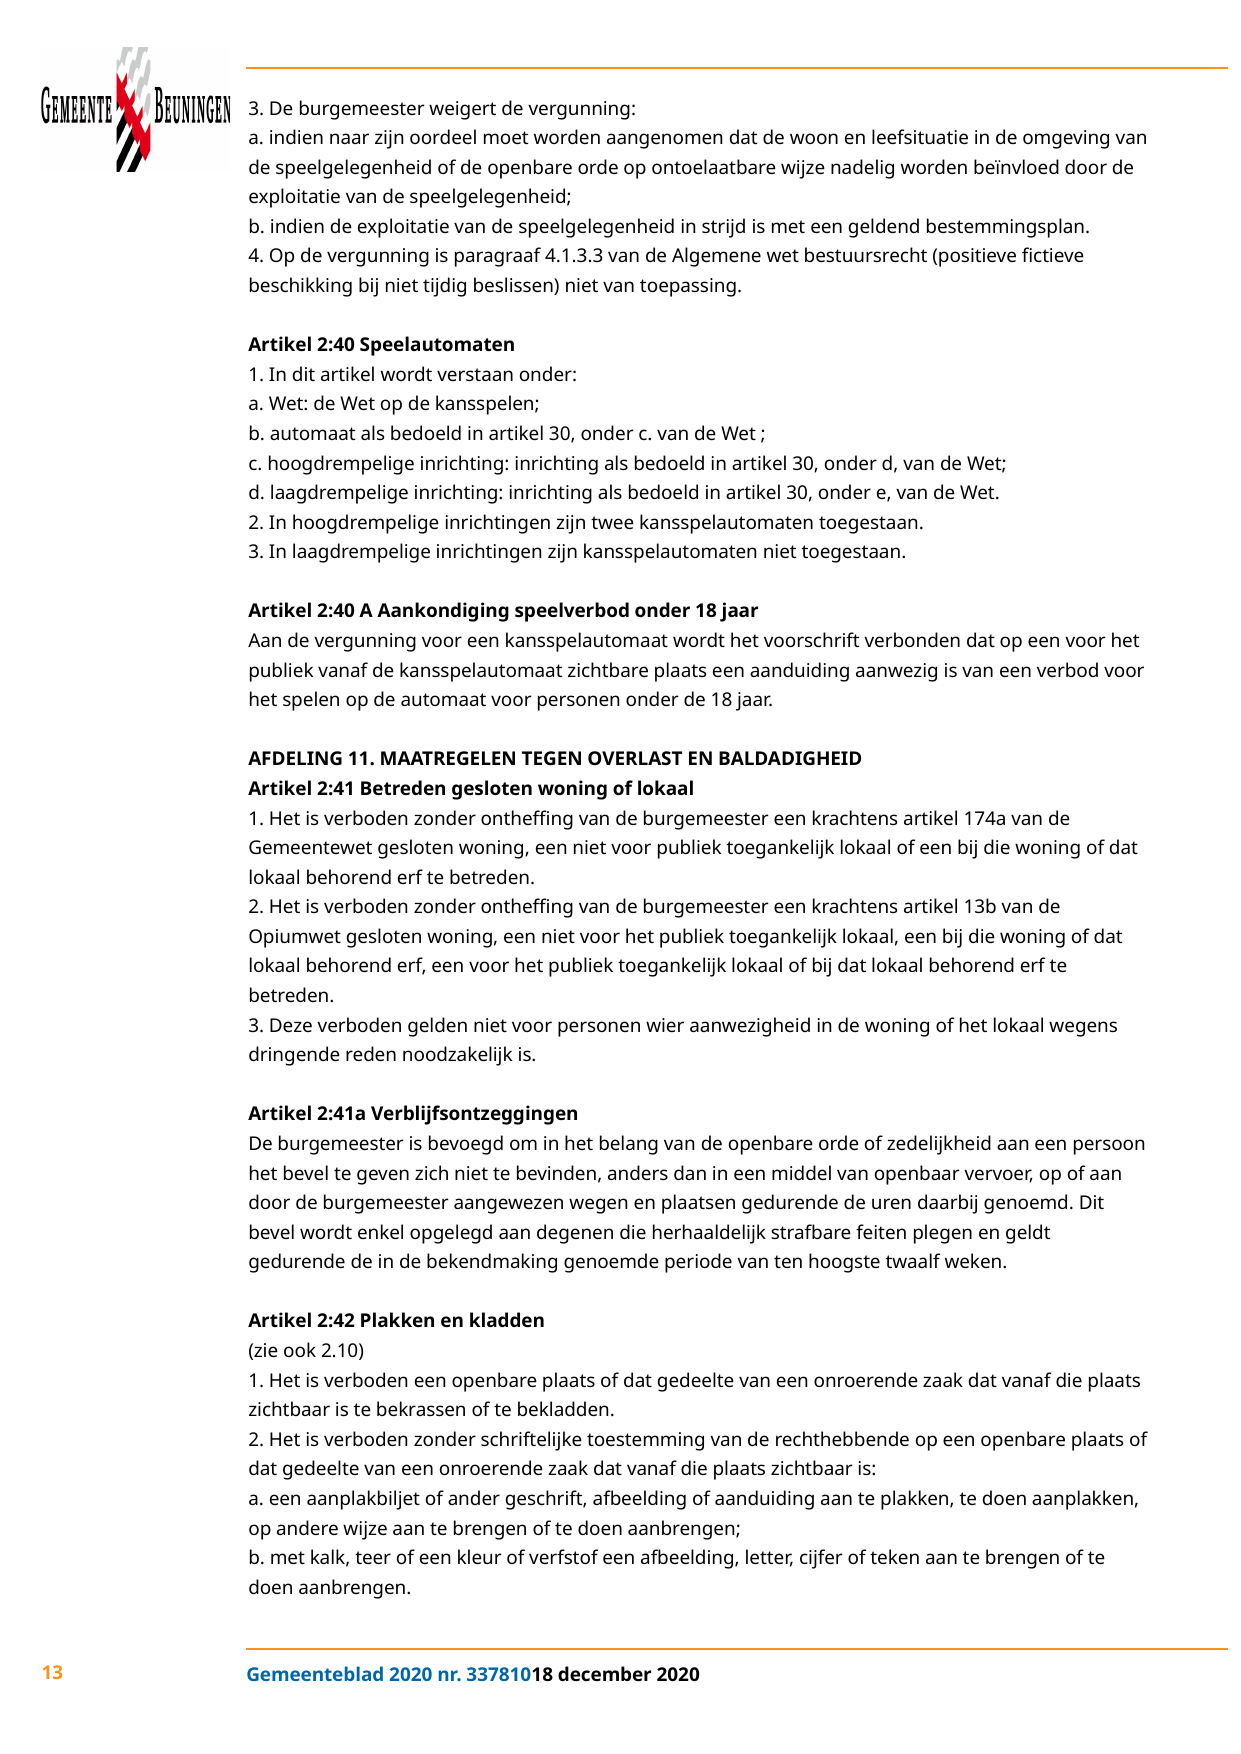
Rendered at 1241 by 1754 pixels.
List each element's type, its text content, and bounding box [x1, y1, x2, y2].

text 3. Deze verboden gelden niet voor personen wier aanwezigheid in de woning of het lokaal wegens dringende reden noodzakelijk is. [248, 1012, 1152, 1067]
text 1. Het is verboden een openbare plaats of dat gedeelte van een onroerende zaak dat vanaf die plaats zichtbaar is te bekrassen of te bekladden. [248, 1367, 1152, 1422]
text 2. Het is verboden zonder schriftelijke toestemming van de rechthebbende op een openbare plaats of dat gedeelte van een onroerende zaak dat vanaf die plaats zichtbaar is: [248, 1426, 1152, 1481]
text b. automaat als bedoeld in artikel 30, onder c. van de Wet ; [248, 420, 1152, 446]
text AFDELING 11. MAATREGELEN TEGEN OVERLAST EN BALDADIGHEID [248, 746, 1152, 771]
text 4. Op de vergunning is paragraaf 4.1.3.3 van de Algemene wet bestuursrecht (positieve fictieve beschikking bij niet tijdig beslissen) niet van toepassing. [248, 243, 1152, 298]
text De burgemeester is bevoegd om in het belang van de openbare orde of zedelijkheid aan een persoon het bevel te geven zich niet te bevinden, anders dan in een middel van openbaar vervoer, op of aan door de burgemeester aangewezen wegen en plaatsen gedurende de uren daarbij genoemd. Dit bevel wordt enkel opgelegd aan degenen die herhaaldelijk strafbare feiten plegen en geldt gedurende de in de bekendmaking genoemde periode van ten hoogste twaalf weken. [248, 1130, 1152, 1274]
text Artikel 2:40 Speelautomaten [248, 331, 1152, 357]
text Aan de vergunning voor een kansspelautomaat wordt het voorschrift verbonden dat op een voor het publiek vanaf de kansspelautomaat zichtbare plaats een aanduiding aanwezig is van een verbod voor het spelen op de automaat voor personen onder de 18 jaar. [248, 627, 1152, 712]
text Artikel 2:42 Plakken en kladden [248, 1308, 1152, 1333]
text Artikel 2:41a Verblijfsontzeggingen [248, 1101, 1152, 1126]
text b. indien de exploitatie van de speelgelegenheid in strijd is met een geldend bestemmingsplan. [248, 213, 1152, 239]
text Artikel 2:40 A Aankondiging speelverbod onder 18 jaar [248, 598, 1152, 623]
text 2. Het is verboden zonder ontheffing van de burgemeester een krachtens artikel 13b van de Opiumwet gesloten woning, een niet voor het publiek toegankelijk lokaal, een bij die woning of dat lokaal behorend erf, een voor het publiek toegankelijk lokaal of bij dat lokaal behorend erf te betreden. [248, 893, 1152, 1008]
text 1. In dit artikel wordt verstaan onder: [248, 361, 1152, 387]
text 3. In laagdrempelige inrichtingen zijn kansspelautomaten niet toegestaan. [248, 538, 1152, 564]
text d. laagdrempelige inrichting: inrichting als bedoeld in artikel 30, onder e, van de Wet. [248, 479, 1152, 505]
text 1. Het is verboden zonder ontheffing van de burgemeester een krachtens artikel 174a van de Gemeentewet gesloten woning, een niet voor publiek toegankelijk lokaal of een bij die woning of dat lokaal behorend erf te betreden. [248, 805, 1152, 890]
text a. Wet: de Wet op de kansspelen; [248, 391, 1152, 416]
text a. een aanplakbiljet of ander geschrift, afbeelding of aanduiding aan te plakken, te doen aanplakken, op andere wijze aan te brengen of te doen aanbrengen; [248, 1485, 1152, 1541]
text a. indien naar zijn oordeel moet worden aangenomen dat de woon en leefsituatie in de omgeving van de speelgelegenheid of de openbare orde op ontoelaatbare wijze nadelig worden beïnvloed door de exploitatie van de speelgelegenheid; [248, 124, 1152, 209]
text c. hoogdrempelige inrichting: inrichting als bedoeld in artikel 30, onder d, van de Wet; [248, 450, 1152, 476]
text b. met kalk, teer of een kleur of verfstof een afbeelding, letter, cijfer of teken aan te brengen of te doen aanbrengen. [248, 1544, 1152, 1600]
picture [41, 47, 231, 172]
text 2. In hoogdrempelige inrichtingen zijn twee kansspelautomaten toegestaan. [248, 509, 1152, 535]
text 3. De burgemeester weigert de vergunning: [248, 95, 1152, 121]
text (zie ook 2.10) [248, 1337, 1152, 1363]
text Artikel 2:41 Betreden gesloten woning of lokaal [248, 775, 1152, 801]
